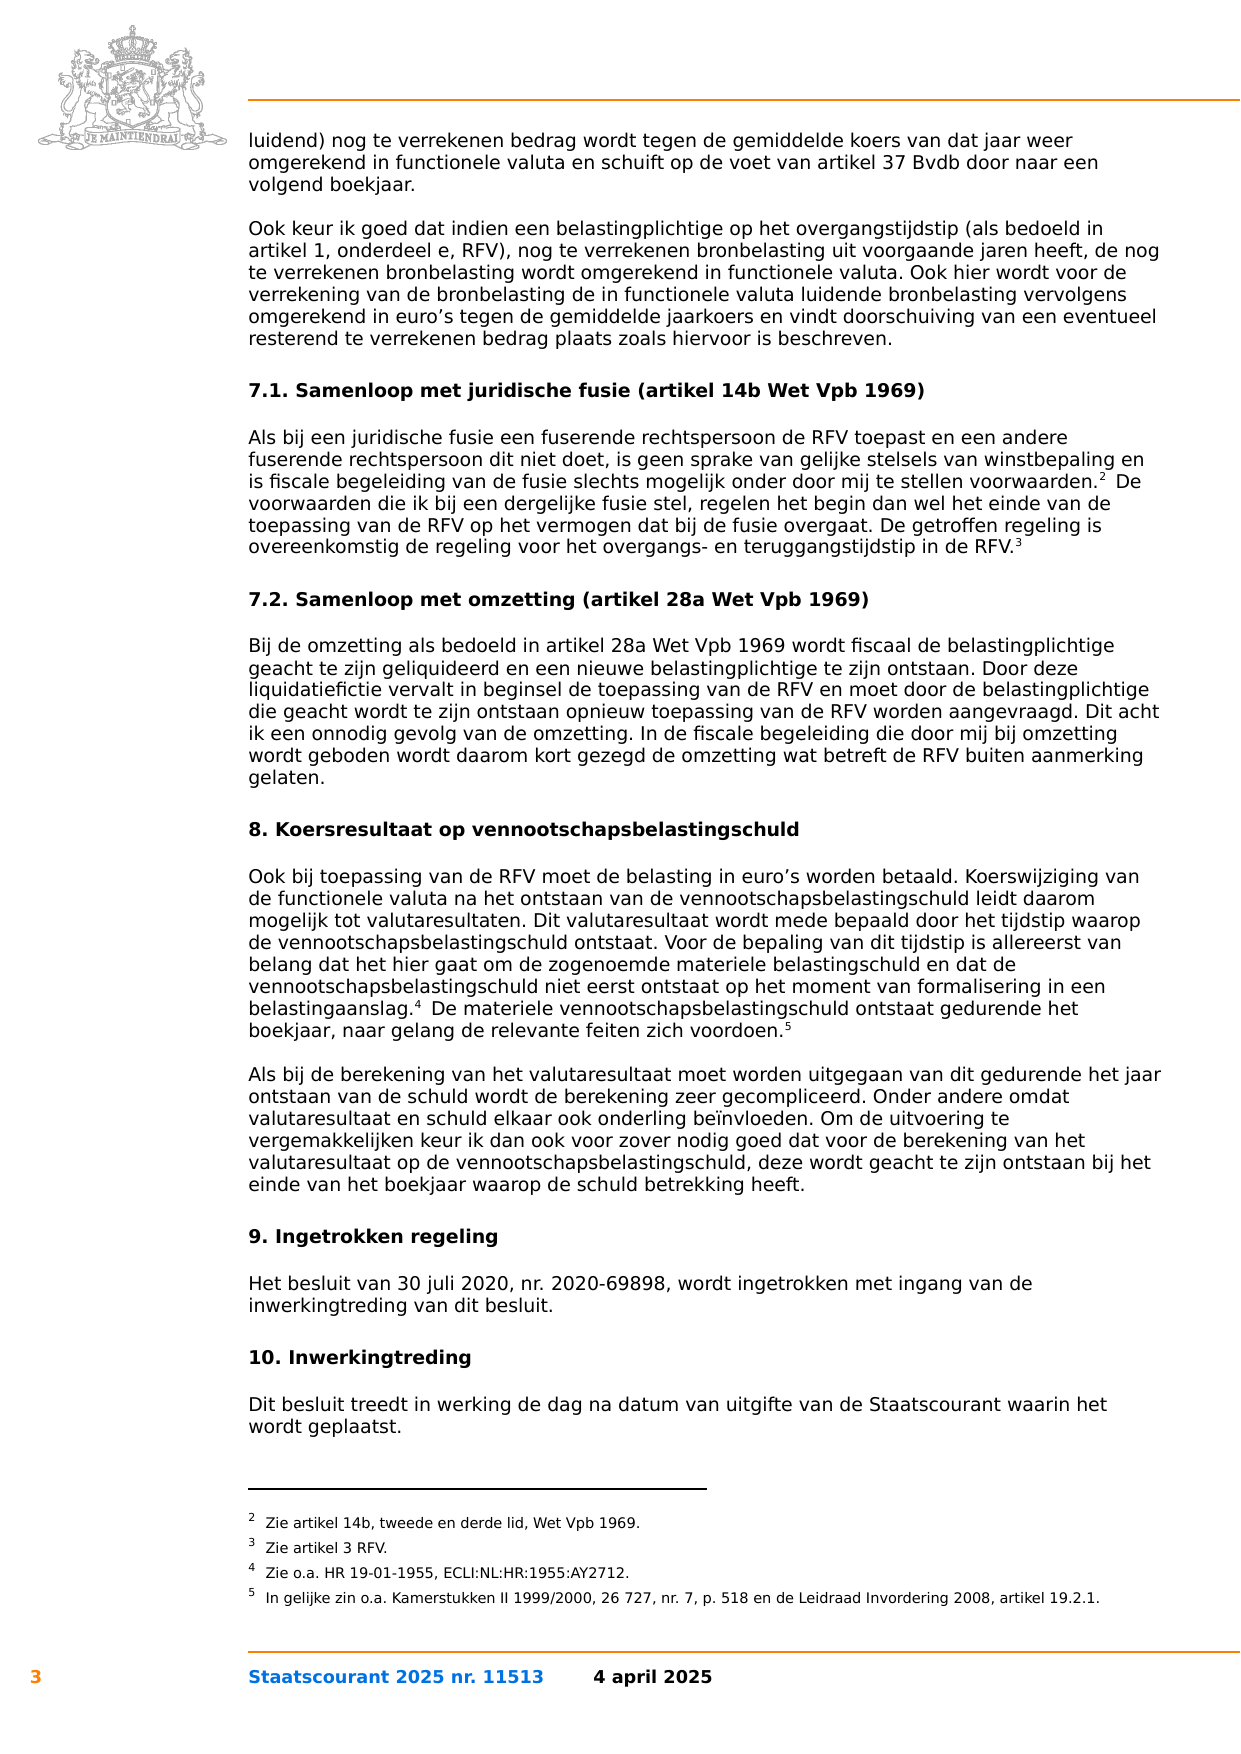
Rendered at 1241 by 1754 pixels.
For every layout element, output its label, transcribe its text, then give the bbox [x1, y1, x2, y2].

subtitle 7.2. Samenloop met omzetting (artikel 28a Wet Vpb 1969) [248, 588, 1163, 610]
subtitle 9. Ingetrokken regeling [248, 1226, 1163, 1248]
text Het besluit van 30 juli 2020, nr. 2020-69898, wordt ingetrokken met ingang van de inwerkingtreding van dit besluit. [248, 1273, 1163, 1317]
text Dit besluit treedt in werking de dag na datum van uitgifte van de Staatscourant waarin het wordt geplaatst. [248, 1394, 1163, 1438]
text Bij de omzetting als bedoeld in artikel 28a Wet Vpb 1969 wordt fiscaal de belastingplichtige geacht te zijn geliquideerd en een nieuwe belastingplichtige te zijn ontstaan. Door deze liquidatiefictie vervalt in beginsel de toepassing van de RFV en moet door de belastingplichtige die geacht wordt te zijn ontstaan opnieuw toepassing van de RFV worden aangevraagd. Dit acht ik een onnodig gevolg van de omzetting. In de fiscale begeleiding die door mij bij omzetting wordt geboden wordt daarom kort gezegd de omzetting wat betreft de RFV buiten aanmerking gelaten. [248, 635, 1163, 789]
text Als bij een juridische fusie een fuserende rechtspersoon de RFV toepast en een andere fuserende rechtspersoon dit niet doet, is geen sprake van gelijke stelsels van winstbepaling en is fiscale begeleiding van de fusie slechts mogelijk onder door mij te stellen voorwaarden. De voorwaarden die ik bij een dergelijke fusie stel, regelen het begin dan wel het einde van de toepassing van de RFV op het vermogen dat bij de fusie overgaat. De getroffen regeling is overeenkomstig de regeling voor het overgangs- en teruggangstijdstip in de RFV. [248, 427, 1163, 558]
text Ook bij toepassing van de RFV moet de belasting in euro’s worden betaald. Koerswijziging van de functionele valuta na het ontstaan van de vennootschapsbelastingschuld leidt daarom mogelijk tot valutaresultaten. Dit valutaresultaat wordt mede bepaald door het tijdstip waarop de vennootschapsbelastingschuld ontstaat. Voor de bepaling van dit tijdstip is allereerst van belang dat het hier gaat om de zogenoemde materiele belastingschuld en dat de vennootschapsbelastingschuld niet eerst ontstaat op het moment van formalisering in een belastingaanslag. De materiele vennootschapsbelastingschuld ontstaat gedurende het boekjaar, naar gelang de relevante feiten zich voordoen. [248, 866, 1163, 1042]
text Ook keur ik goed dat indien een belastingplichtige op het overgangstijdstip (als bedoeld in artikel 1, onderdeel e, RFV), nog te verrekenen bronbelasting uit voorgaande jaren heeft, de nog te verrekenen bronbelasting wordt omgerekend in functionele valuta. Ook hier wordt voor de verrekening van de bronbelasting de in functionele valuta luidende bronbelasting vervolgens omgerekend in euro’s tegen de gemiddelde jaarkoers en vindt doorschuiving van een eventueel resterend te verrekenen bedrag plaats zoals hiervoor is beschreven. [248, 218, 1163, 349]
text luidend) nog te verrekenen bedrag wordt tegen de gemiddelde koers van dat jaar weer omgerekend in functionele valuta en schuift op de voet van artikel 37 Bvdb door naar een volgend boekjaar. [248, 130, 1163, 196]
text In gelijke zin o.a. Kamerstukken II 1999/2000, 26 727, nr. 7, p. 518 en de Leidraad Invordering 2008, artikel 19.2.1. [248, 1586, 1163, 1608]
text Als bij de berekening van het valutaresultaat moet worden uitgegaan van dit gedurende het jaar ontstaan van de schuld wordt de berekening zeer gecompliceerd. Onder andere omdat valutaresultaat en schuld elkaar ook onderling beïnvloeden. Om de uitvoering te vergemakkelijken keur ik dan ook voor zover nodig goed dat voor de berekening van het valutaresultaat op de vennootschapsbelastingschuld, deze wordt geacht te zijn ontstaan bij het einde van het boekjaar waarop de schuld betrekking heeft. [248, 1064, 1163, 1196]
subtitle 8. Koersresultaat op vennootschapsbelastingschuld [248, 819, 1163, 841]
text Zie o.a. HR 19-01-1955, ECLI:NL:HR:1955:AY2712. [248, 1561, 1163, 1583]
text Zie artikel 3 RFV. [248, 1536, 1163, 1558]
text Zie artikel 14b, tweede en derde lid, Wet Vpb 1969. [248, 1511, 1163, 1533]
picture [38, 25, 227, 150]
subtitle 7.1. Samenloop met juridische fusie (artikel 14b Wet Vpb 1969) [248, 379, 1163, 402]
subtitle 10. Inwerkingtreding [248, 1347, 1163, 1369]
